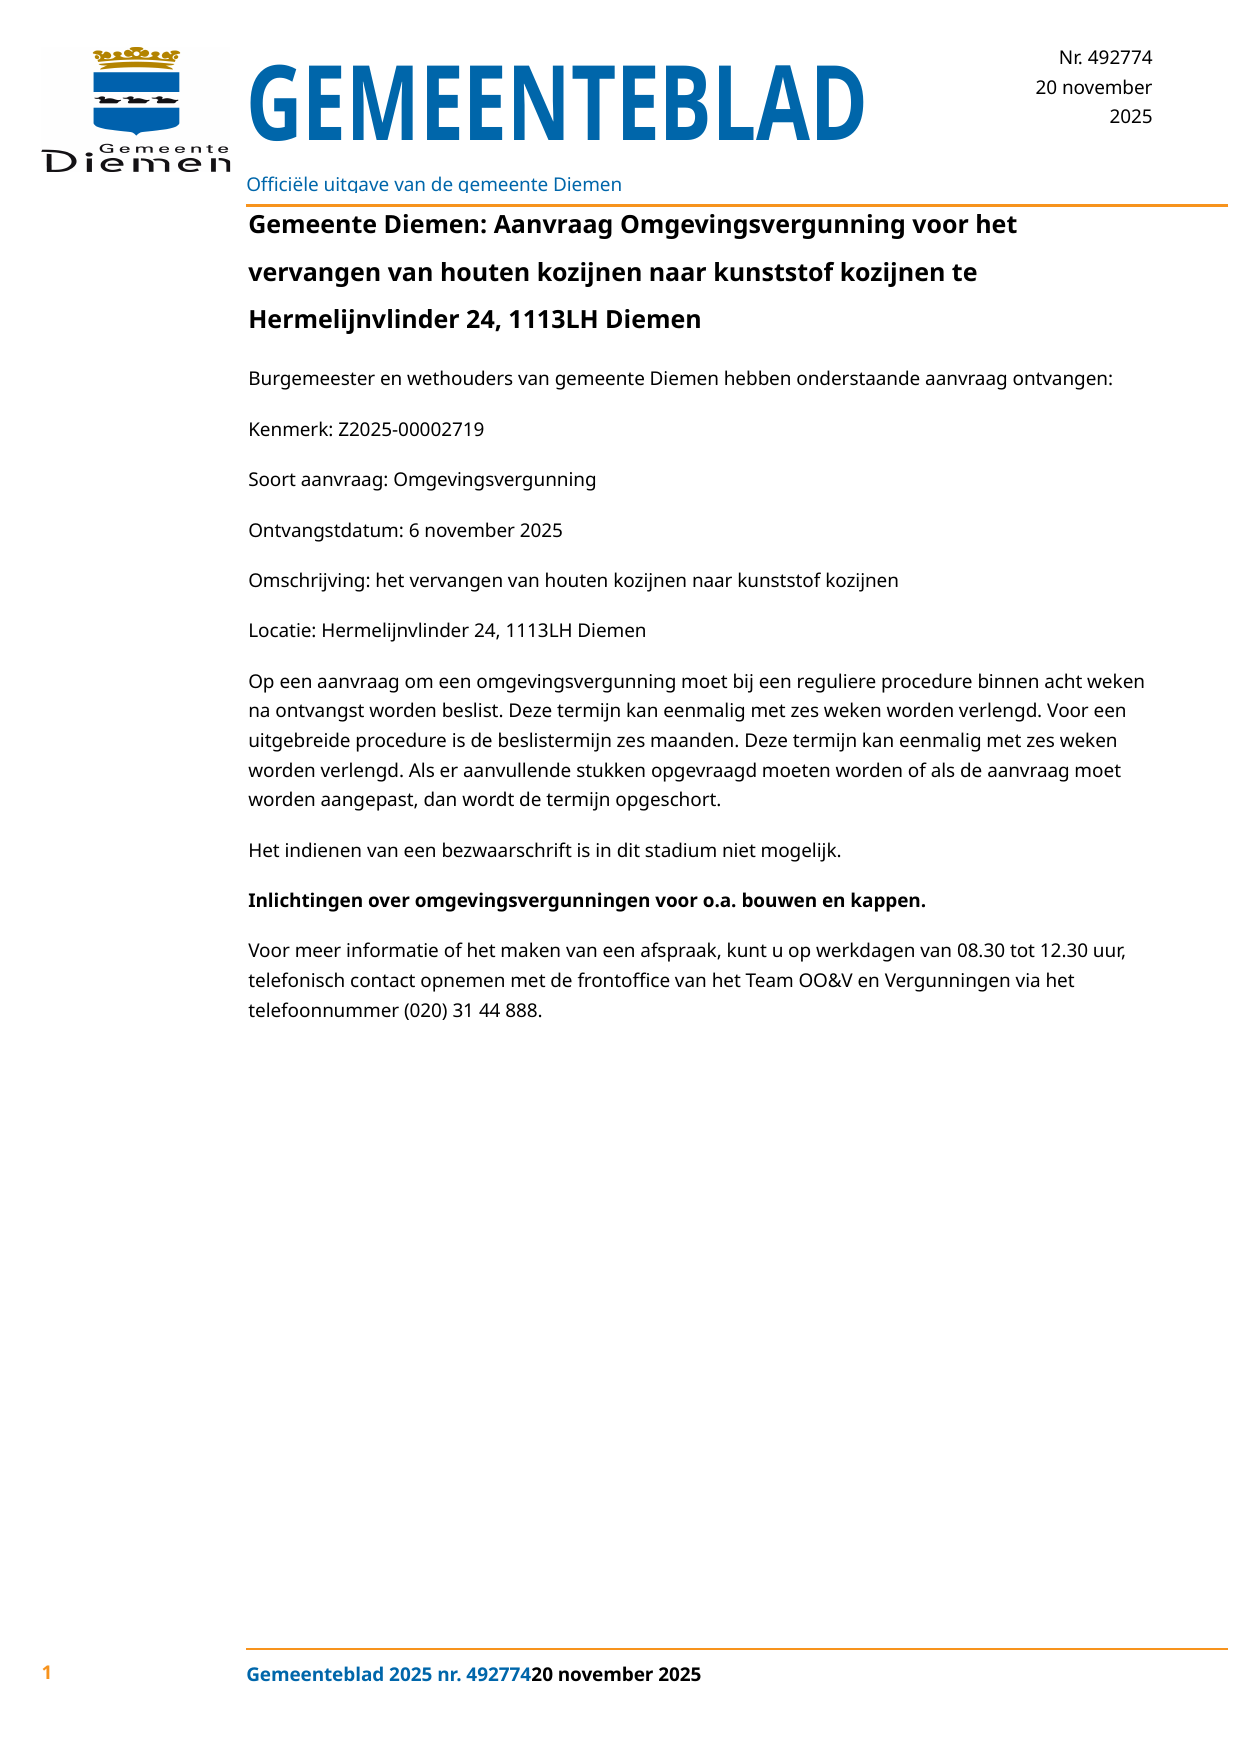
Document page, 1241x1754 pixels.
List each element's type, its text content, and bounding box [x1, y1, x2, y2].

text Inlichtingen over omgevingsvergunningen voor o.a. bouwen en kappen. [248, 887, 1152, 913]
text Locatie: Hermelijnvlinder 24, 1113LH Diemen [248, 618, 1152, 643]
text Voor meer informatie of het maken van een afspraak, kunt u op werkdagen van 08.30 tot 12.30 uur, telefonisch contact opnemen met de frontoffice van het Team OO&V en Vergunningen via het telefoonnummer (020) 31 44 888. [248, 938, 1152, 1022]
picture [41, 47, 231, 172]
text Kenmerk: Z2025-00002719 [248, 416, 1152, 442]
text Ontvangstdatum: 6 november 2025 [248, 517, 1152, 542]
text Soort aanvraag: Omgevingsvergunning [248, 466, 1152, 492]
text Omschrijving: het vervangen van houten kozijnen naar kunststof kozijnen [248, 567, 1152, 593]
text Burgemeester en wethouders van gemeente Diemen hebben onderstaande aanvraag ontvangen: [248, 366, 1152, 391]
text Gemeente Diemen: Aanvraag Omgevingsvergunning voor het vervangen van houten kozijnen naar kunststof kozijnen te Hermelijnvlinder 24, 1113LH Diemen [248, 207, 1152, 336]
text Het indienen van een bezwaarschrift is in dit stadium niet mogelijk. [248, 837, 1152, 862]
text Op een aanvraag om een omgevingsvergunning moet bij een reguliere procedure binnen acht weken na ontvangst worden beslist. Deze termijn kan eenmalig met zes weken worden verlengd. Voor een uitgebreide procedure is de beslistermijn zes maanden. Deze termijn kan eenmalig met zes weken worden verlengd. Als er aanvullende stukken opgevraagd moeten worden of als de aanvraag moet worden aangepast, dan wordt de termijn opgeschort. [248, 668, 1152, 812]
